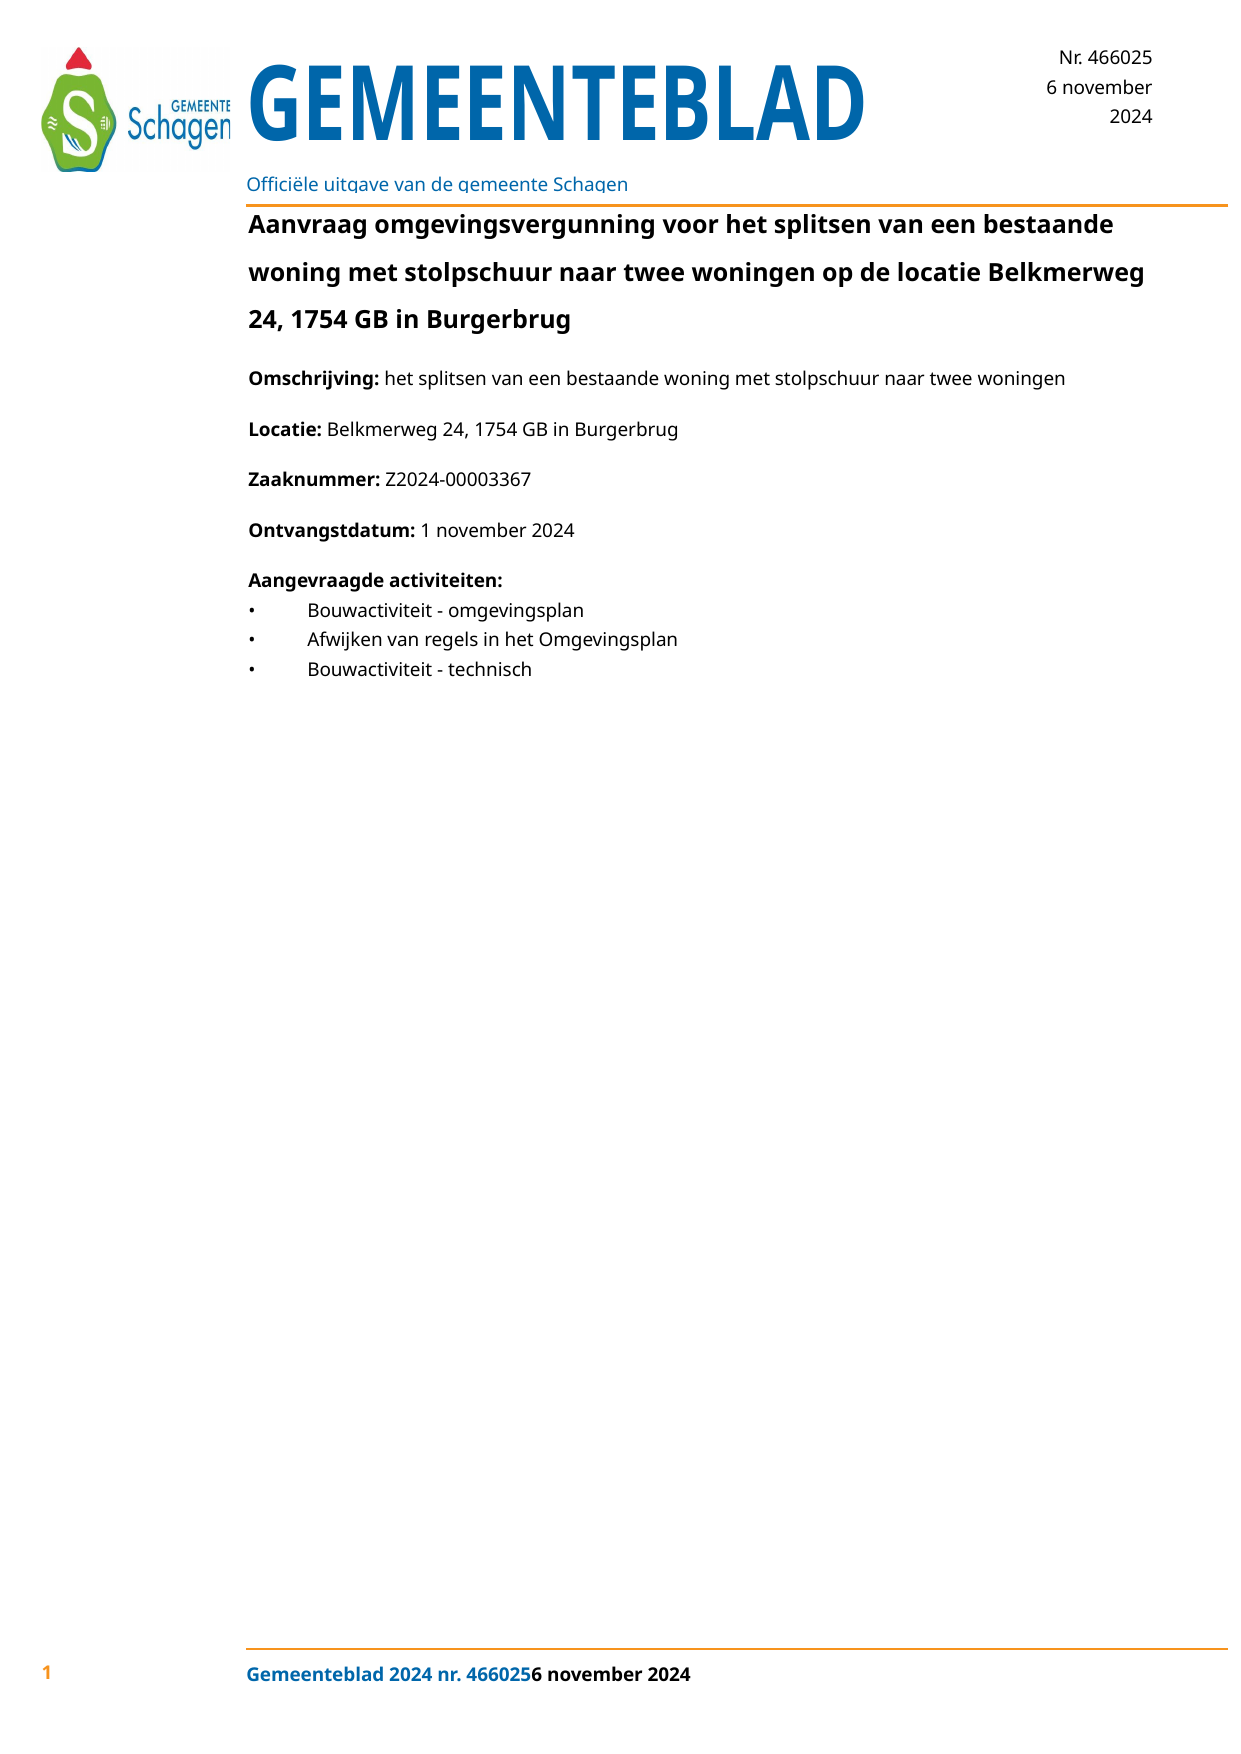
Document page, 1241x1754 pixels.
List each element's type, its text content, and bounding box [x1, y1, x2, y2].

text Ontvangstdatum: 1 november 2024 [248, 517, 1152, 542]
text Locatie: Belkmerweg 24, 1754 GB in Burgerbrug [248, 416, 1152, 442]
text Aanvraag omgevingsvergunning voor het splitsen van een bestaande woning met stolpschuur naar twee woningen op de locatie Belkmerweg 24, 1754 GB in Burgerbrug [248, 207, 1152, 336]
list Bouwactiviteit - omgevingsplan [248, 597, 1152, 622]
text Omschrijving: het splitsen van een bestaande woning met stolpschuur naar twee woningen [248, 366, 1152, 391]
list Afwijken van regels in het Omgevingsplan [248, 626, 1152, 652]
text Zaaknummer: Z2024-00003367 [248, 466, 1152, 492]
list Bouwactiviteit - technisch [248, 656, 1152, 682]
text Aangevraagde activiteiten: [248, 567, 1152, 593]
picture [41, 47, 231, 172]
